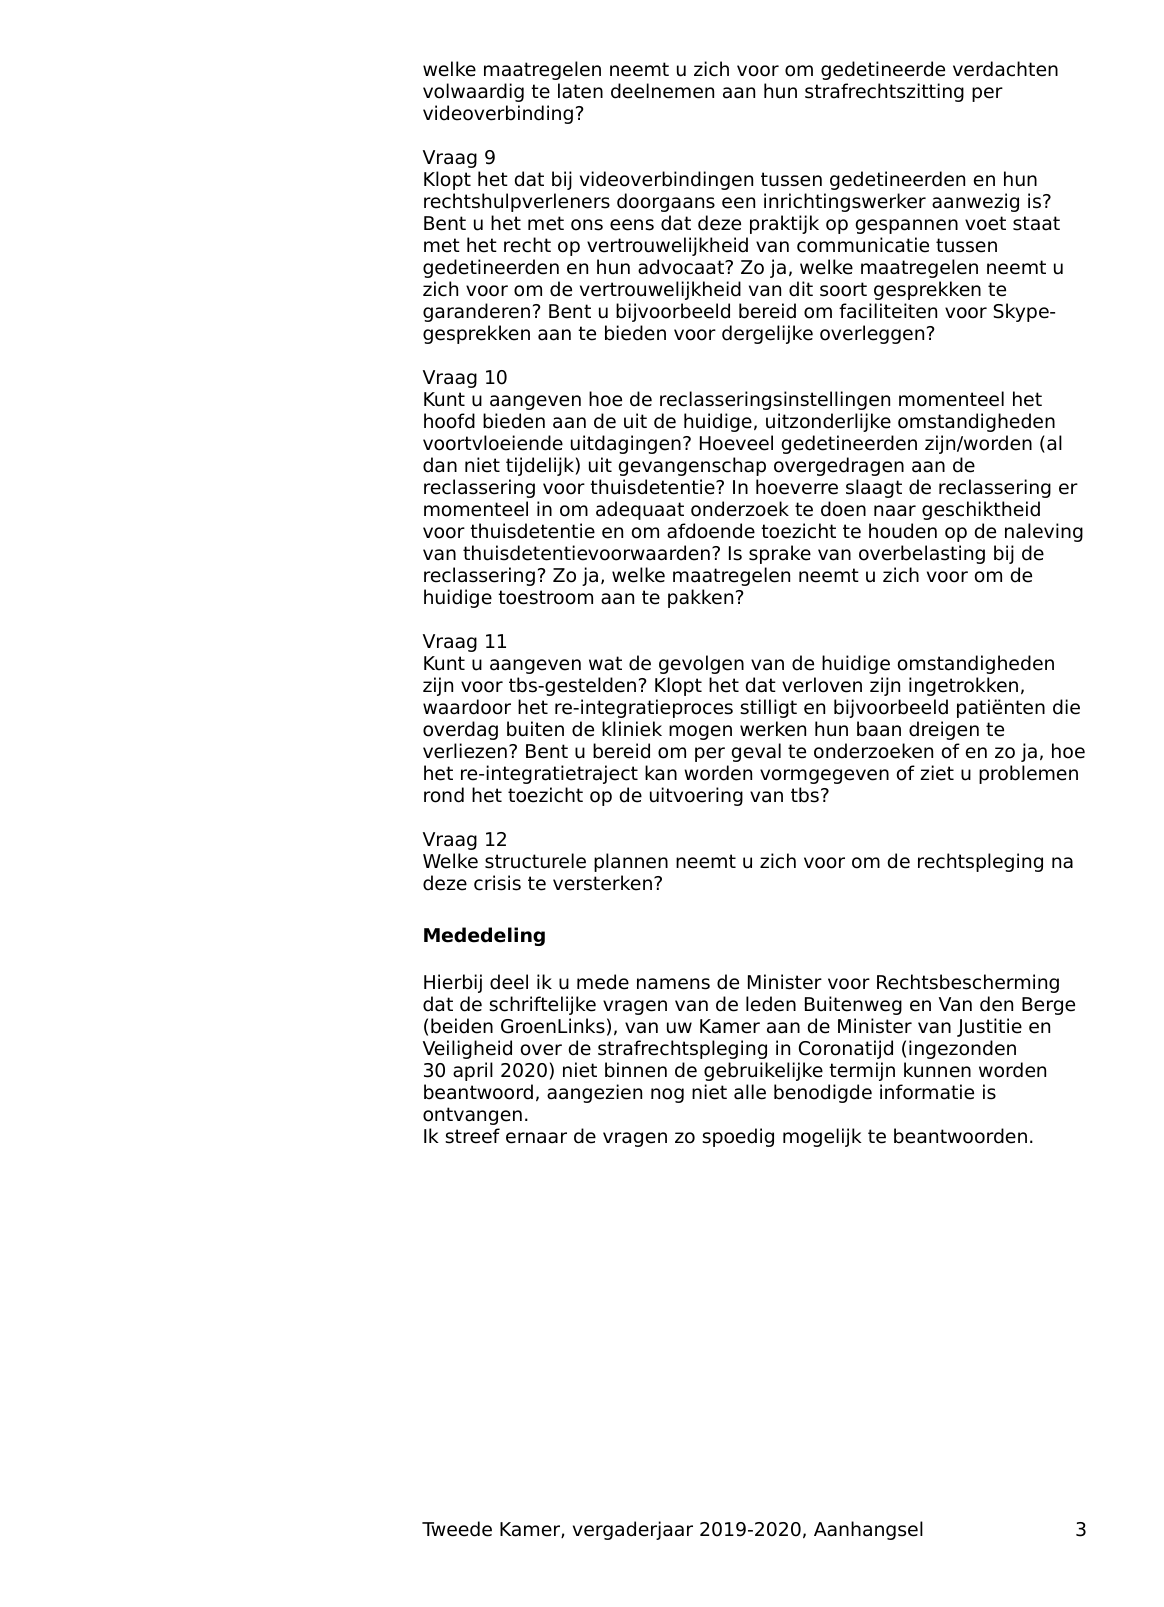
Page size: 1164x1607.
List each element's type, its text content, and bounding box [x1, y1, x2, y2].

text Klopt het dat bij videoverbindingen tussen gedetineerden en hun rechtshulpverleners doorgaans een inrichtingswerker aanwezig is? Bent u het met ons eens dat deze praktijk op gespannen voet staat met het recht op vertrouwelijkheid van communicatie tussen gedetineerden en hun advocaat? Zo ja, welke maatregelen neemt u zich voor om de vertrouwelijkheid van dit soort gesprekken te garanderen? Bent u bijvoorbeeld bereid om faciliteiten voor Skype-gesprekken aan te bieden voor dergelijke overleggen? [422, 169, 1087, 345]
text Vraag 10 [422, 367, 1087, 389]
subtitle Mededeling [422, 925, 1087, 947]
text Vraag 12 [422, 829, 1087, 851]
text Welke structurele plannen neemt u zich voor om de rechtspleging na deze crisis te versterken? [422, 851, 1087, 895]
text Vraag 11 [422, 631, 1087, 653]
text Hierbij deel ik u mede namens de Minister voor Rechtsbescherming dat de schriftelijke vragen van de leden Buitenweg en Van den Berge (beiden GroenLinks), van uw Kamer aan de Minister van Justitie en Veiligheid over de strafrechtspleging in Coronatijd (ingezonden 30 april 2020) niet binnen de gebruikelijke termijn kunnen worden beantwoord, aangezien nog niet alle benodigde informatie is ontvangen. [422, 972, 1087, 1126]
text Kunt u aangeven wat de gevolgen van de huidige omstandigheden zijn voor tbs-gestelden? Klopt het dat verloven zijn ingetrokken, waardoor het re-integratieproces stilligt en bijvoorbeeld patiënten die overdag buiten de kliniek mogen werken hun baan dreigen te verliezen? Bent u bereid om per geval te onderzoeken of en zo ja, hoe het re-integratietraject kan worden vormgegeven of ziet u problemen rond het toezicht op de uitvoering van tbs? [422, 653, 1087, 807]
text Vraag 9 [422, 147, 1087, 169]
text Kunt u aangeven hoe de reclasseringsinstellingen momenteel het hoofd bieden aan de uit de huidige, uitzonderlijke omstandigheden voortvloeiende uitdagingen? Hoeveel gedetineerden zijn/worden (al dan niet tijdelijk) uit gevangenschap overgedragen aan de reclassering voor thuisdetentie? In hoeverre slaagt de reclassering er momenteel in om adequaat onderzoek te doen naar geschiktheid voor thuisdetentie en om afdoende toezicht te houden op de naleving van thuisdetentievoorwaarden? Is sprake van overbelasting bij de reclassering? Zo ja, welke maatregelen neemt u zich voor om de huidige toestroom aan te pakken? [422, 389, 1087, 609]
text Ik streef ernaar de vragen zo spoedig mogelijk te beantwoorden. [422, 1126, 1087, 1148]
text welke maatregelen neemt u zich voor om gedetineerde verdachten volwaardig te laten deelnemen aan hun strafrechtszitting per videoverbinding? [422, 59, 1087, 125]
